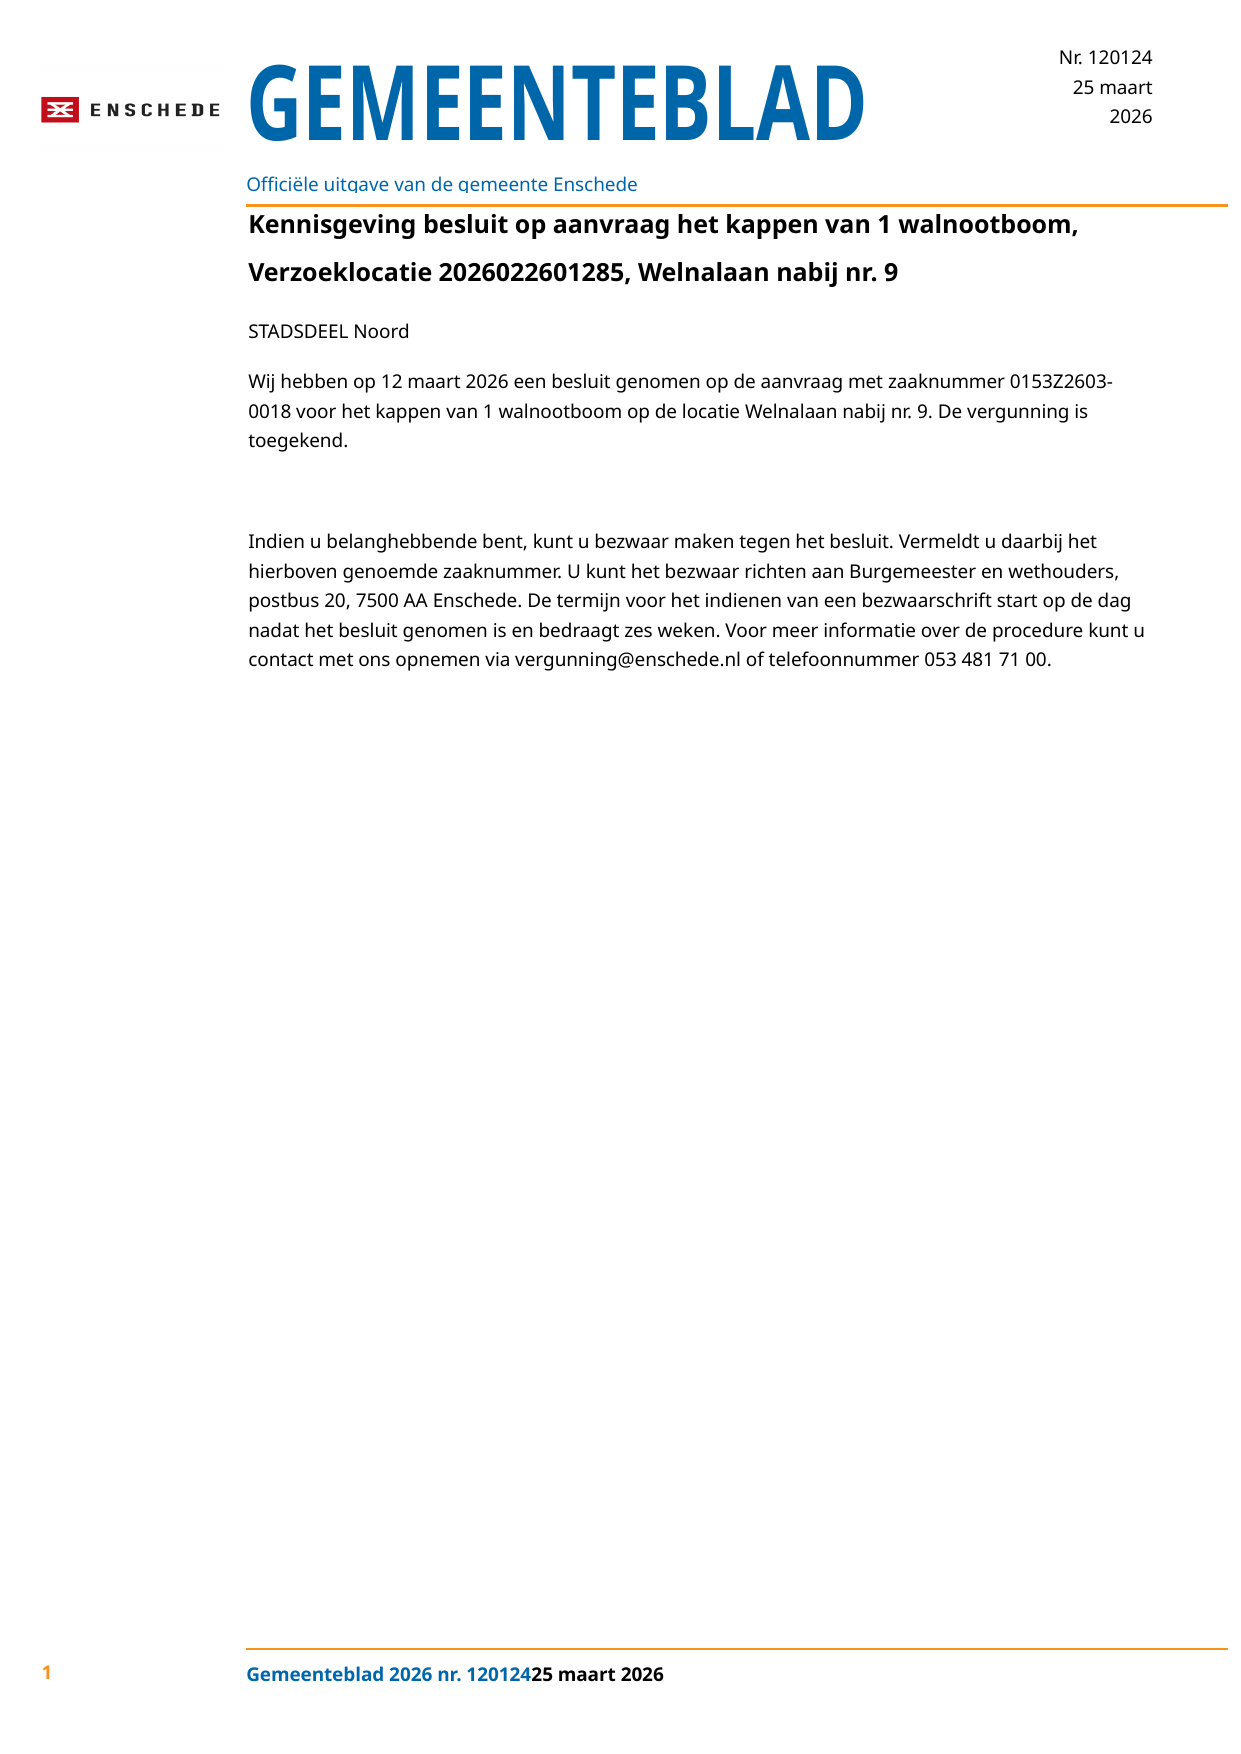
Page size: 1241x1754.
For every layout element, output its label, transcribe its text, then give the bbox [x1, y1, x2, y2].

text Kennisgeving besluit op aanvraag het kappen van 1 walnootboom, Verzoeklocatie 2026022601285, Welnalaan nabij nr. 9 [248, 207, 1152, 288]
text Indien u belanghebbende bent, kunt u bezwaar maken tegen het besluit. Vermeldt u daarbij het hierboven genoemde zaaknummer. U kunt het bezwaar richten aan Burgemeester en wethouders, postbus 20, 7500 AA Enschede. De termijn voor het indienen van een bezwaarschrift start op de dag nadat het besluit genomen is en bedraagt zes weken. Voor meer informatie over de procedure kunt u contact met ons opnemen via vergunning@enschede.nl of telefoonnummer 053 481 71 00. [248, 528, 1152, 672]
picture [41, 47, 231, 172]
text Wij hebben op 12 maart 2026 een besluit genomen op de aanvraag met zaaknummer 0153Z2603-0018 voor het kappen van 1 walnootboom op de locatie Welnalaan nabij nr. 9. De vergunning is toegekend. [248, 368, 1152, 453]
text STADSDEEL Noord [248, 318, 1152, 344]
